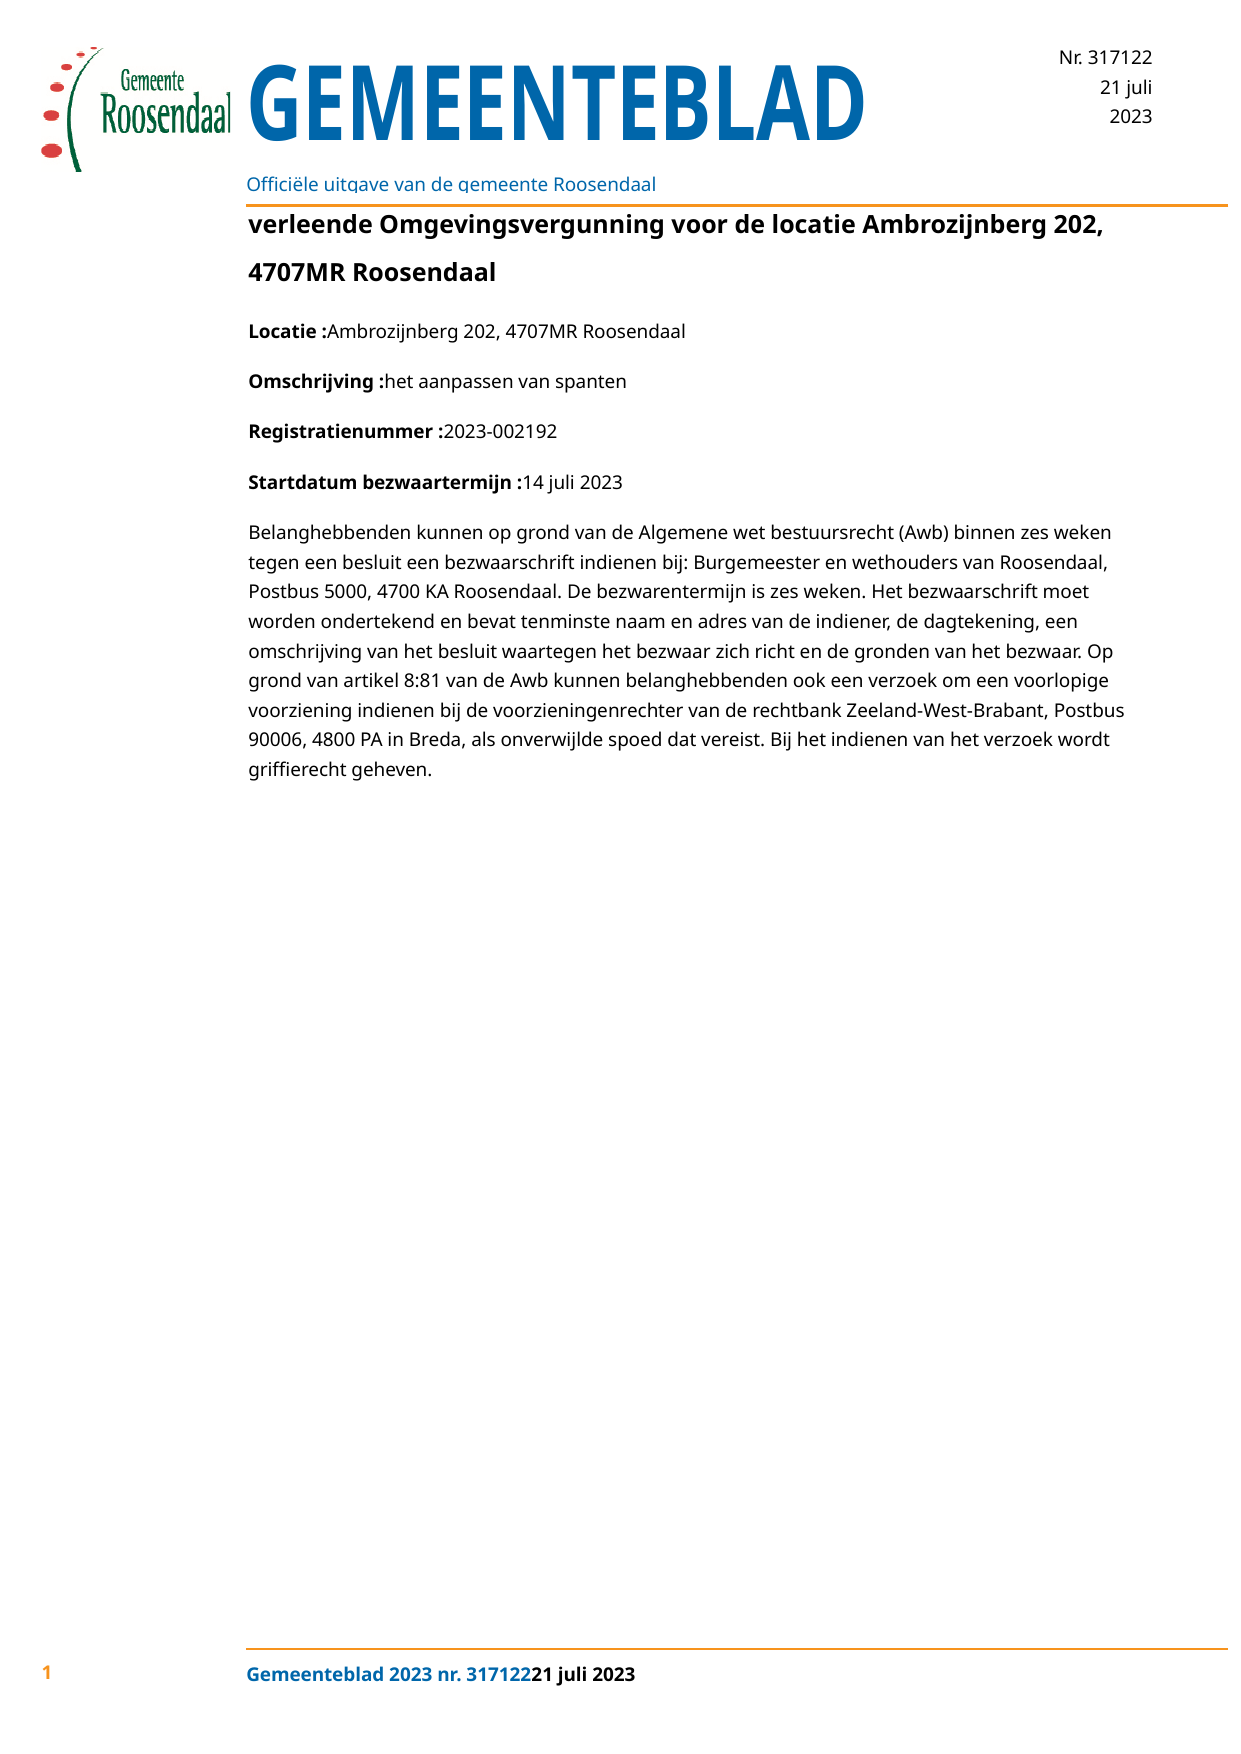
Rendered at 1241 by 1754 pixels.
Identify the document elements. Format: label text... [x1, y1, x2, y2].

text Startdatum bezwaartermijn :14 juli 2023 [248, 469, 1152, 495]
text Omschrijving :het aanpassen van spanten [248, 368, 1152, 394]
text Registratienummer :2023-002192 [248, 419, 1152, 444]
picture [41, 47, 231, 172]
text Belanghebbenden kunnen op grond van de Algemene wet bestuursrecht (Awb) binnen zes weken tegen een besluit een bezwaarschrift indienen bij: Burgemeester en wethouders van Roosendaal, Postbus 5000, 4700 KA Roosendaal. De bezwarentermijn is zes weken. Het bezwaarschrift moet worden ondertekend en bevat tenminste naam en adres van de indiener, de dagtekening, een omschrijving van het besluit waartegen het bezwaar zich richt en de gronden van het bezwaar. Op grond van artikel 8:81 van de Awb kunnen belanghebbenden ook een verzoek om een voorlopige voorziening indienen bij de voorzieningenrechter van de rechtbank Zeeland-West-Brabant, Postbus 90006, 4800 PA in Breda, als onverwijlde spoed dat vereist. Bij het indienen van het verzoek wordt griffierecht geheven. [248, 519, 1152, 782]
text verleende Omgevingsvergunning voor de locatie Ambrozijnberg 202, 4707MR Roosendaal [248, 207, 1152, 288]
text Locatie :Ambrozijnberg 202, 4707MR Roosendaal [248, 318, 1152, 344]
